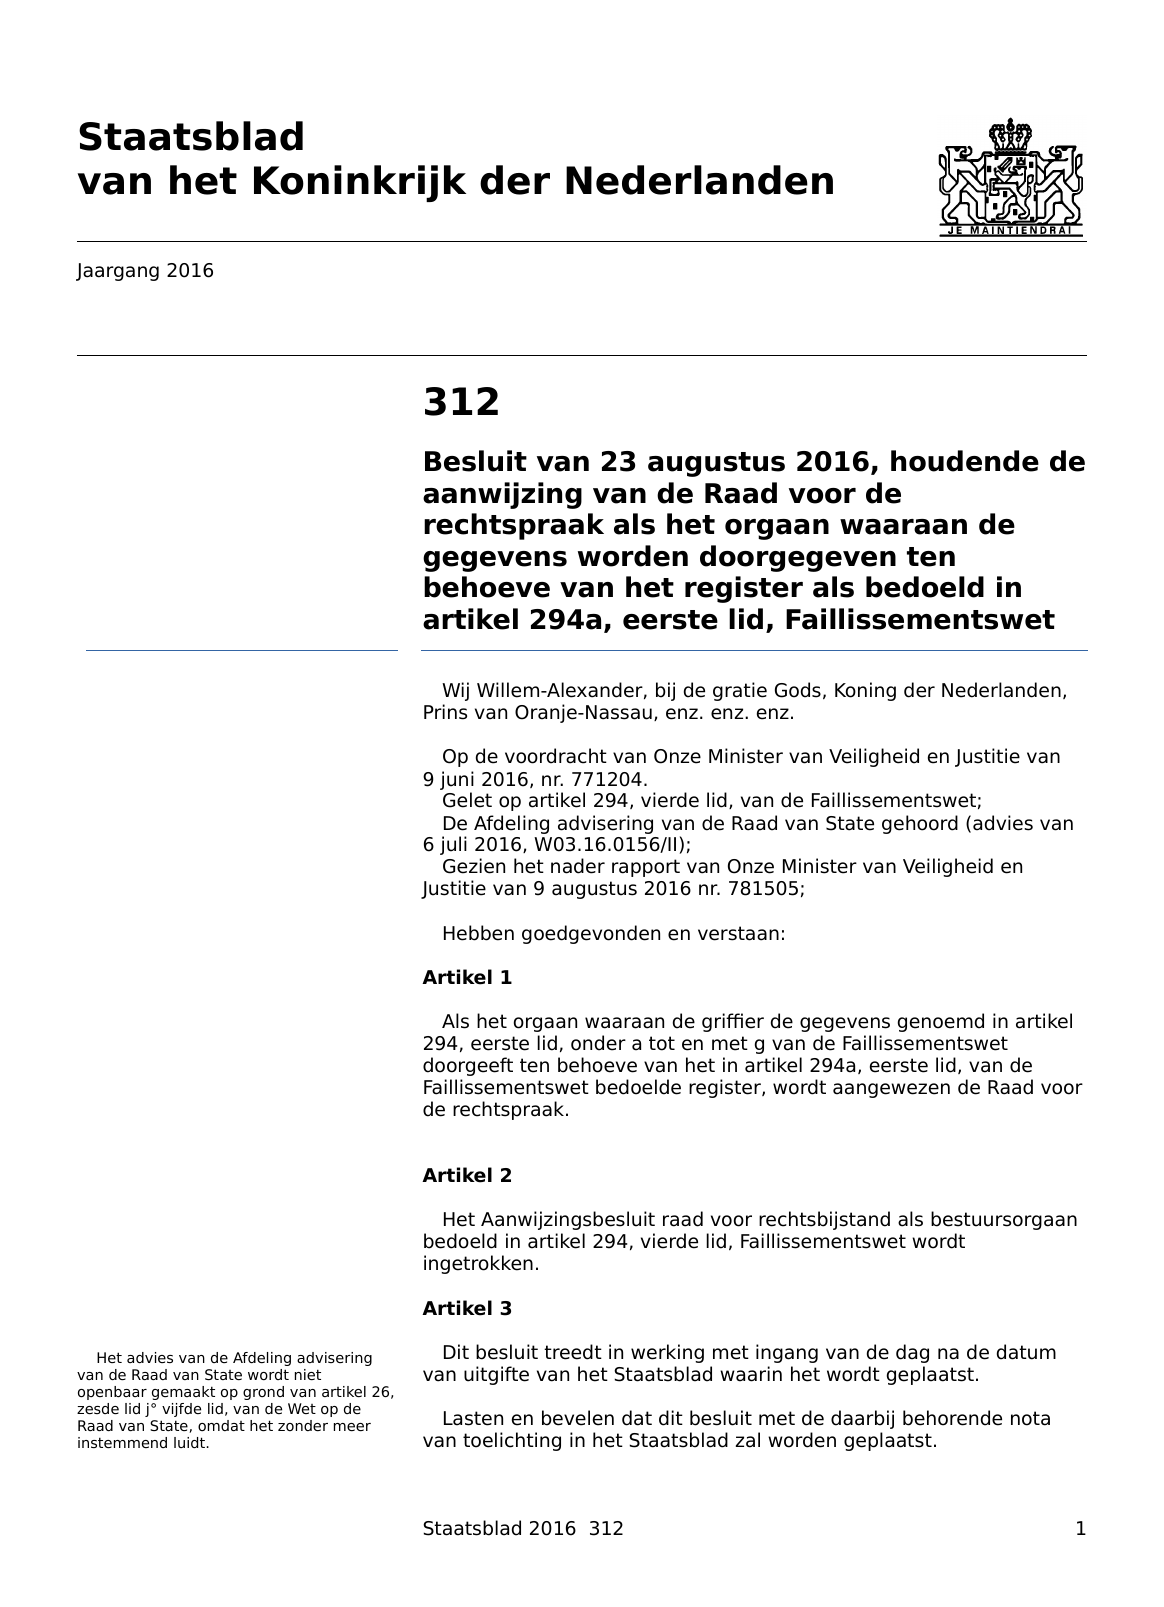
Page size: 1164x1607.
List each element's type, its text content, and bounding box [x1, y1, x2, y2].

text Als het orgaan waaraan de griffier de gegevens genoemd in artikel 294, eerste lid, onder a tot en met g van de Faillissementswet doorgeeft ten behoeve van het in artikel 294a, eerste lid, van de Faillissementswet bedoelde register, wordt aangewezen de Raad voor de rechtspraak. [422, 1011, 1087, 1121]
text Hebben goedgevonden en verstaan: [422, 922, 1087, 944]
text Op de voordracht van Onze Minister van Veiligheid en Justitie van 9 juni 2016, nr. 771204. [422, 746, 1087, 790]
text De Afdeling advisering van de Raad van State gehoord (advies van 6 juli 2016, W03.16.0156/II); [422, 812, 1087, 856]
picture [936, 115, 1087, 240]
text Gelet op artikel 294, vierde lid, van de Faillissementswet; [422, 790, 1087, 812]
text Het Aanwijzingsbesluit raad voor rechtsbijstand als bestuursorgaan bedoeld in artikel 294, vierde lid, Faillissementswet wordt ingetrokken. [422, 1209, 1087, 1275]
subtitle Artikel 2 [422, 1165, 1087, 1187]
text Het advies van de Afdeling advisering van de Raad van State wordt niet openbaar gemaakt op grond van artikel 26, zesde lid j° vijfde lid, van de Wet op de Raad van State, omdat het zonder meer instemmend luidt. [77, 1350, 396, 1452]
table_header [886, 100, 1087, 241]
text Lasten en bevelen dat dit besluit met de daarbij behorende nota van toelichting in het Staatsblad zal worden geplaatst. [422, 1408, 1087, 1452]
subtitle 312 [422, 381, 1087, 424]
subtitle Artikel 1 [422, 967, 1087, 989]
text Wij Willem-Alexander, bij de gratie Gods, Koning der Nederlanden, Prins van Oranje-Nassau, enz. enz. enz. [422, 680, 1087, 724]
table_cell Jaargang 2016 [77, 242, 1087, 355]
table_header Staatsblad van het Koninkrijk der Nederlanden [77, 100, 886, 241]
text Gezien het nader rapport van Onze Minister van Veiligheid en Justitie van 9 augustus 2016 nr. 781505; [422, 856, 1087, 900]
subtitle Artikel 3 [422, 1297, 1087, 1319]
text Besluit van 23 augustus 2016, houdende de aanwijzing van de Raad voor de rechtspraak als het orgaan waaraan de gegevens worden doorgegeven ten behoeve van het register als bedoeld in artikel 294a, eerste lid, Faillissementswet [422, 447, 1087, 636]
text Dit besluit treedt in werking met ingang van de dag na de datum van uitgifte van het Staatsblad waarin het wordt geplaatst. [422, 1342, 1087, 1386]
